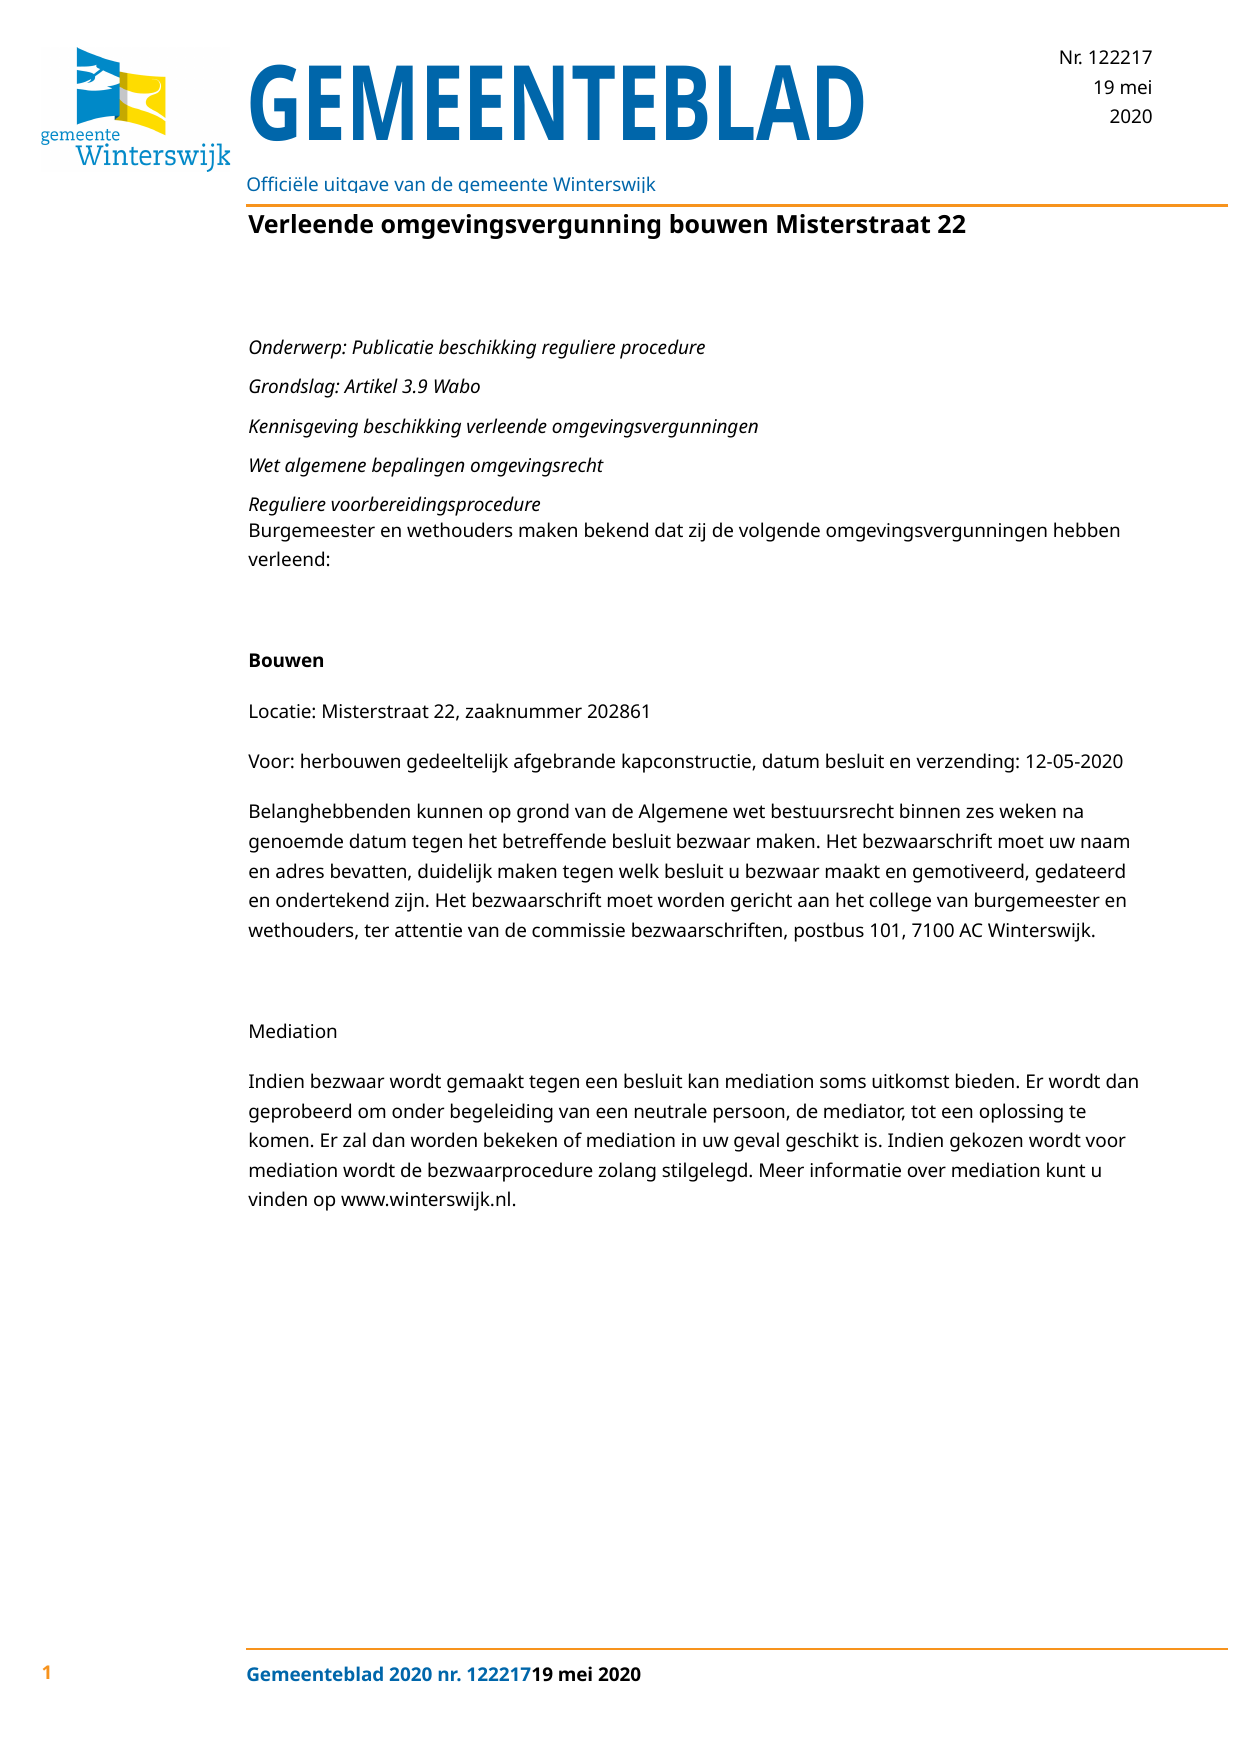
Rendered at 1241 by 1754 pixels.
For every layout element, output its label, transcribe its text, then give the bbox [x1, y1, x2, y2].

text Burgemeester en wethouders maken bekend dat zij de volgende omgevingsvergunningen hebben verleend: [248, 517, 1152, 572]
text Voor: herbouwen gedeeltelijk afgebrande kapconstructie, datum besluit en verzending: 12-05-2020 [248, 748, 1152, 774]
text Reguliere voorbereidingsprocedure [248, 491, 1152, 517]
text Locatie: Misterstraat 22, zaaknummer 202861 [248, 698, 1152, 724]
picture [225, 153, 231, 162]
text Onderwerp: Publicatie beschikking reguliere procedure [248, 334, 1152, 360]
text Kennisgeving beschikking verleende omgevingsvergunningen [248, 413, 1152, 438]
text Bouwen [248, 647, 1152, 673]
text Grondslag: Artikel 3.9 Wabo [248, 373, 1152, 399]
text Mediation [248, 1018, 1152, 1044]
text Verleende omgevingsvergunning bouwen Misterstraat 22 [248, 207, 1152, 241]
text Wet algemene bepalingen omgevingsrecht [248, 452, 1152, 478]
picture [41, 47, 231, 172]
text Belanghebbenden kunnen op grond van de Algemene wet bestuursrecht binnen zes weken na genoemde datum tegen het betreffende besluit bezwaar maken. Het bezwaarschrift moet uw naam en adres bevatten, duidelijk maken tegen welk besluit u bezwaar maakt en gemotiveerd, gedateerd en ondertekend zijn. Het bezwaarschrift moet worden gericht aan het college van burgemeester en wethouders, ter attentie van de commissie bezwaarschriften, postbus 101, 7100 AC Winterswijk. [248, 799, 1152, 943]
text Indien bezwaar wordt gemaakt tegen een besluit kan mediation soms uitkomst bieden. Er wordt dan geprobeerd om onder begeleiding van een neutrale persoon, de mediator, tot een oplossing te komen. Er zal dan worden bekeken of mediation in uw geval geschikt is. Indien gekozen wordt voor mediation wordt de bezwaarprocedure zolang stilgelegd. Meer informatie over mediation kunt u vinden op www.winterswijk.nl. [248, 1068, 1152, 1212]
